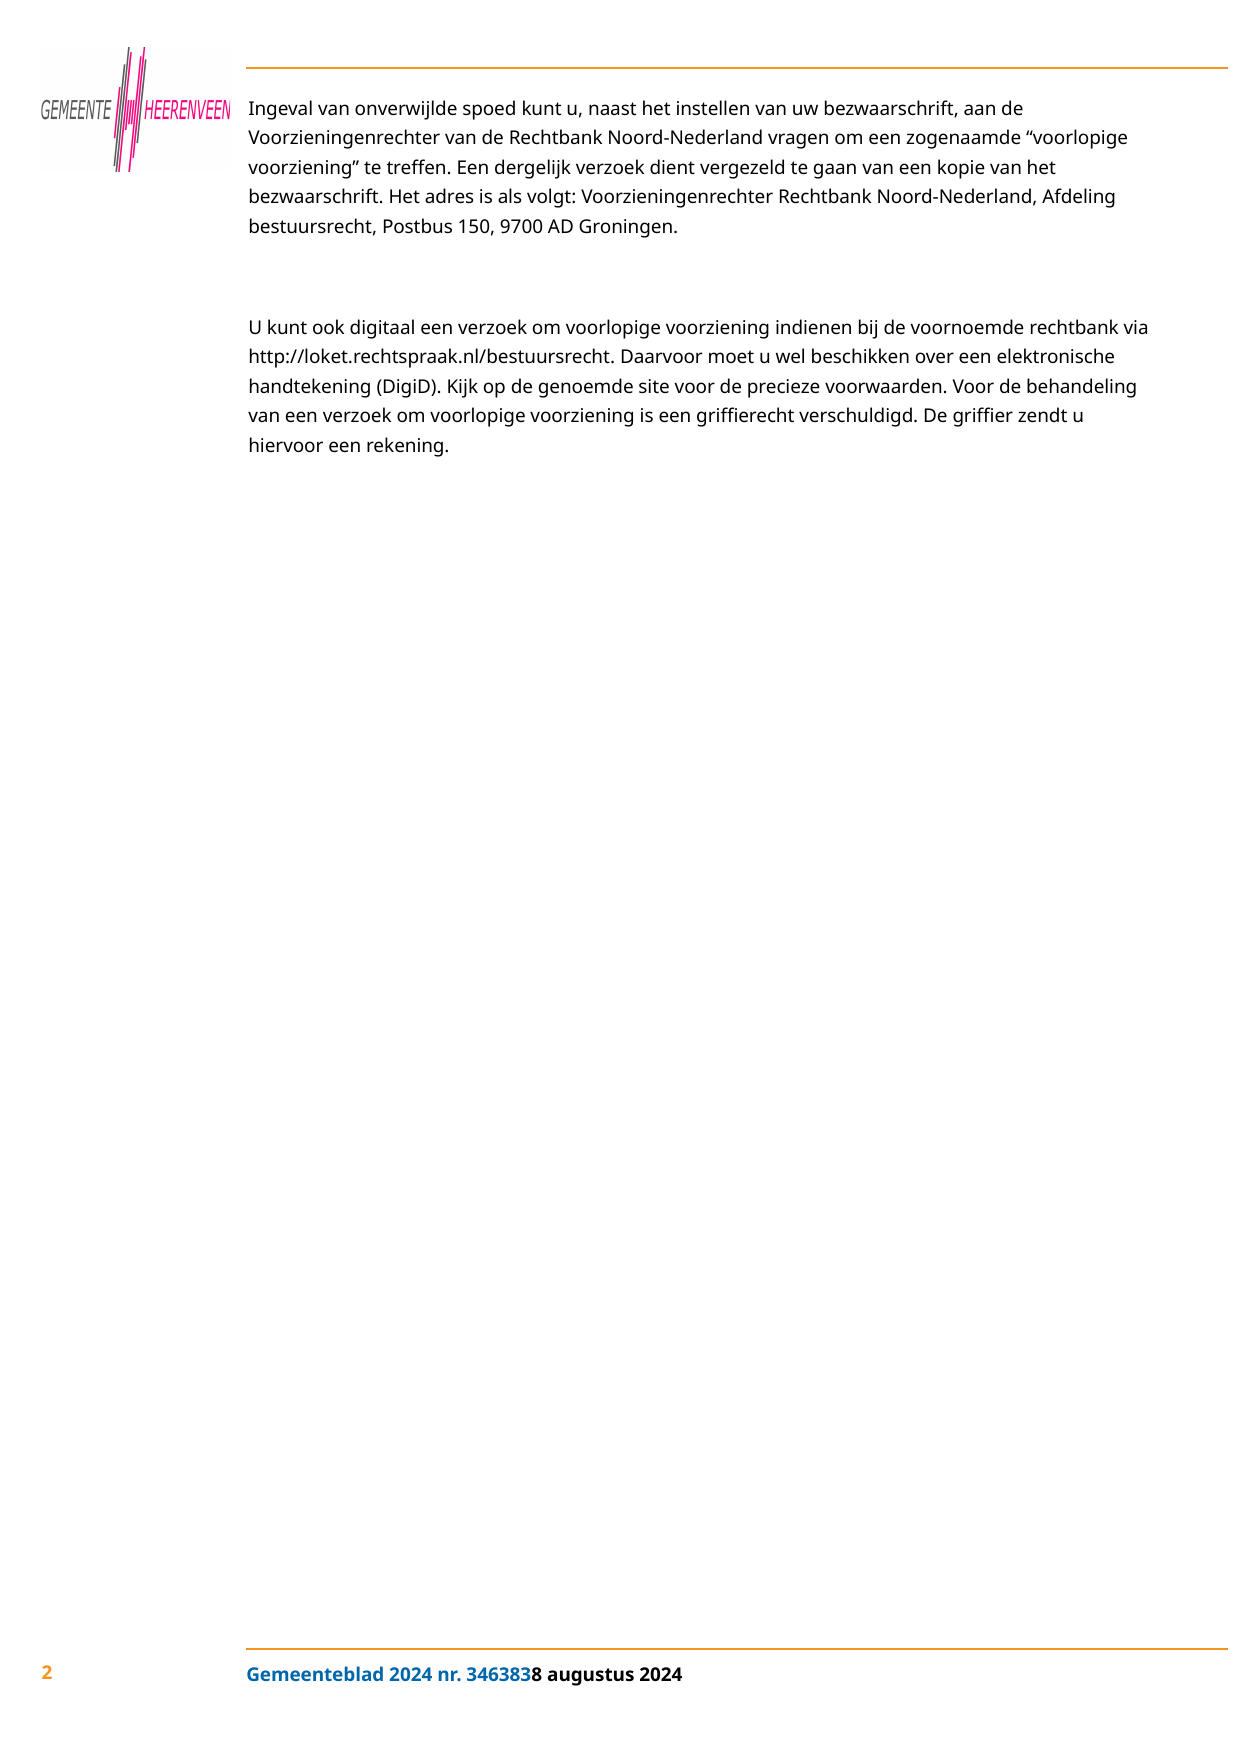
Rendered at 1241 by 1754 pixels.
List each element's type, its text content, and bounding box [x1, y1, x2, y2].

picture [41, 47, 231, 172]
text U kunt ook digitaal een verzoek om voorlopige voorziening indienen bij de voornoemde rechtbank via http://loket.rechtspraak.nl/bestuursrecht. Daarvoor moet u wel beschikken over een elektronische handtekening (DigiD). Kijk op de genoemde site voor de precieze voorwaarden. Voor de behandeling van een verzoek om voorlopige voorziening is een griffierecht verschuldigd. De griffier zendt u hiervoor een rekening. [248, 314, 1152, 458]
text Ingeval van onverwijlde spoed kunt u, naast het instellen van uw bezwaarschrift, aan de Voorzieningenrechter van de Rechtbank Noord-Nederland vragen om een zogenaamde “voorlopige voorziening” te treffen. Een dergelijk verzoek dient vergezeld te gaan van een kopie van het bezwaarschrift. Het adres is als volgt: Voorzieningenrechter Rechtbank Noord-Nederland, Afdeling bestuursrecht, Postbus 150, 9700 AD Groningen. [248, 95, 1152, 239]
